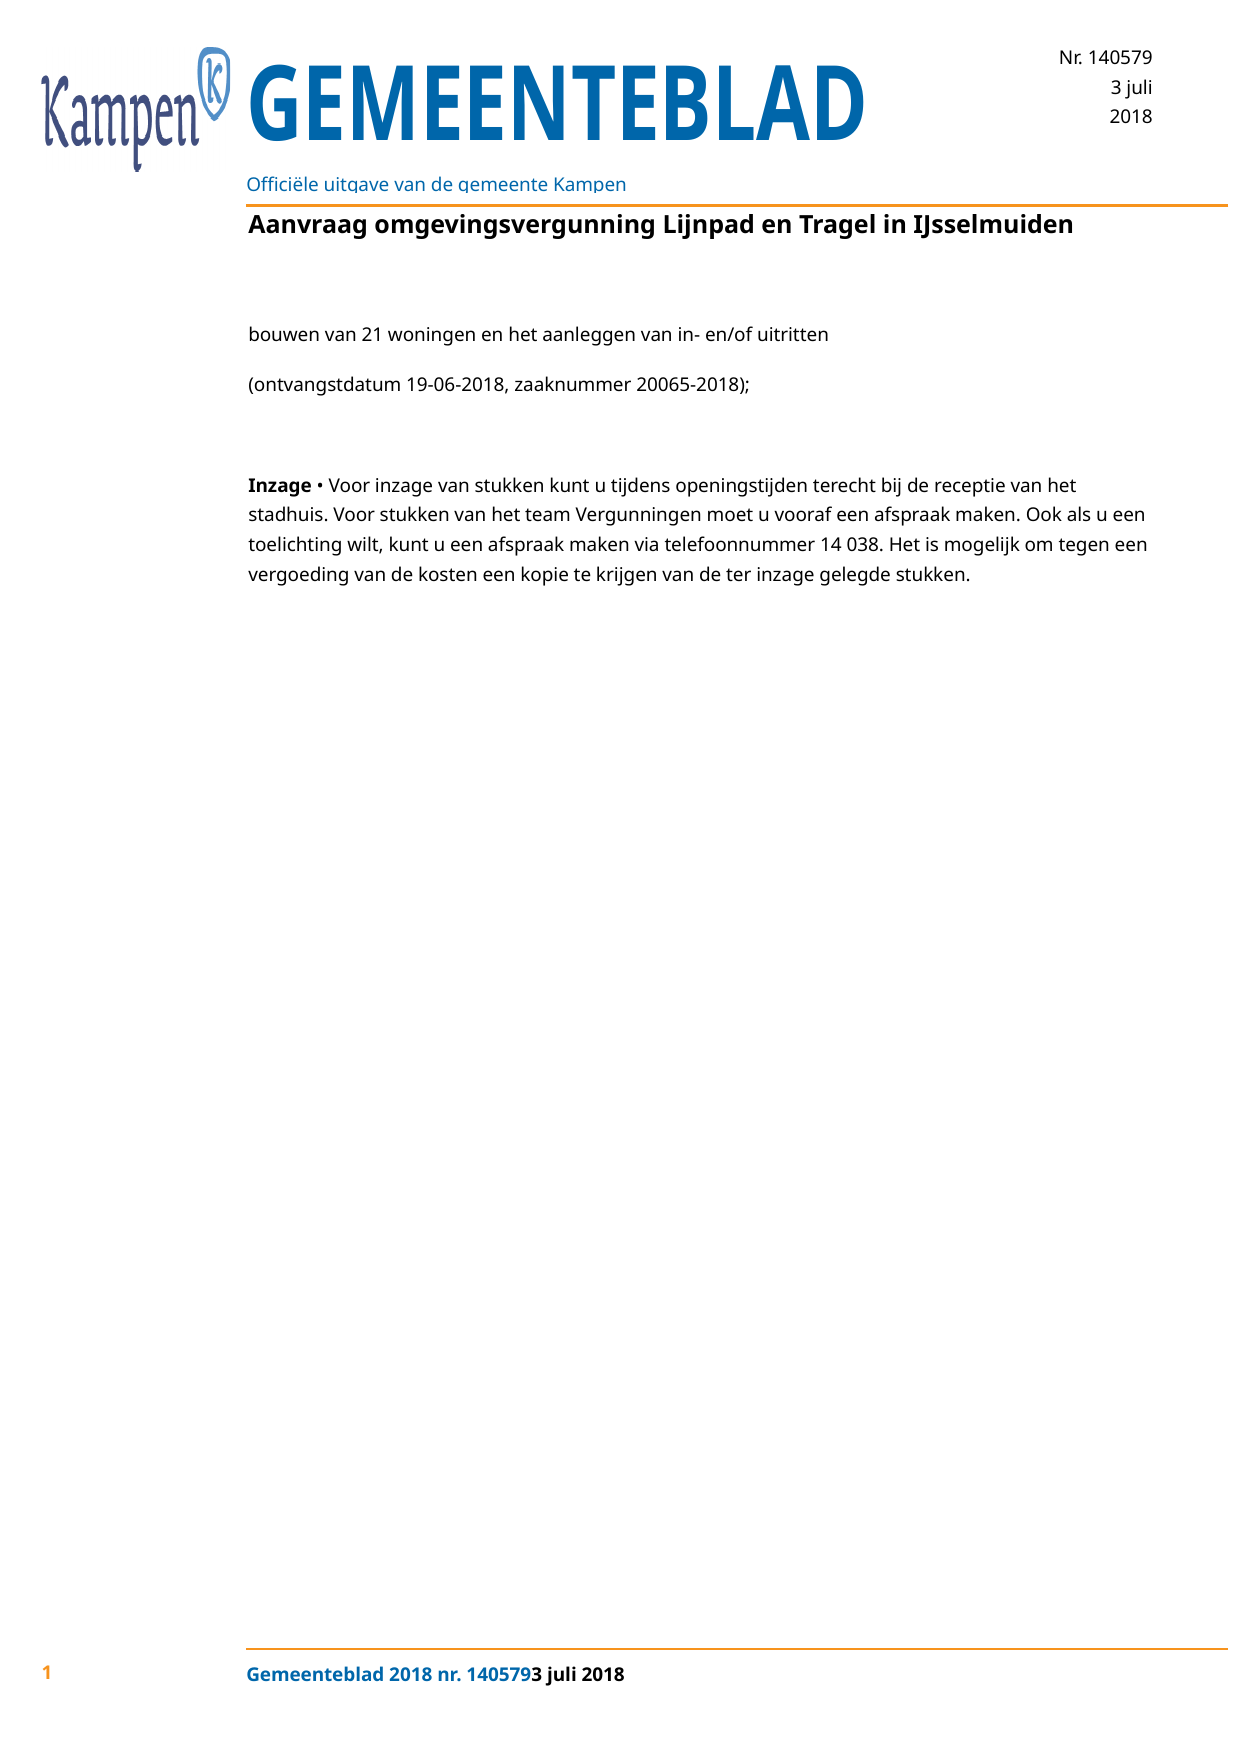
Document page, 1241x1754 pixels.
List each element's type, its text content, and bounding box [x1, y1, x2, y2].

text Inzage • Voor inzage van stukken kunt u tijdens openingstijden terecht bij de receptie van het stadhuis. Voor stukken van het team Vergunningen moet u vooraf een afspraak maken. Ook als u een toelichting wilt, kunt u een afspraak maken via telefoonnummer 14 038. Het is mogelijk om tegen een vergoeding van de kosten een kopie te krijgen van de ter inzage gelegde stukken. [248, 472, 1152, 586]
text (ontvangstdatum 19-06-2018, zaaknummer 20065-2018); [248, 371, 1152, 397]
picture [41, 47, 231, 172]
text Aanvraag omgevingsvergunning Lijnpad en Tragel in IJsselmuiden [248, 207, 1152, 241]
text bouwen van 21 woningen en het aanleggen van in- en/of uitritten [248, 321, 1152, 346]
